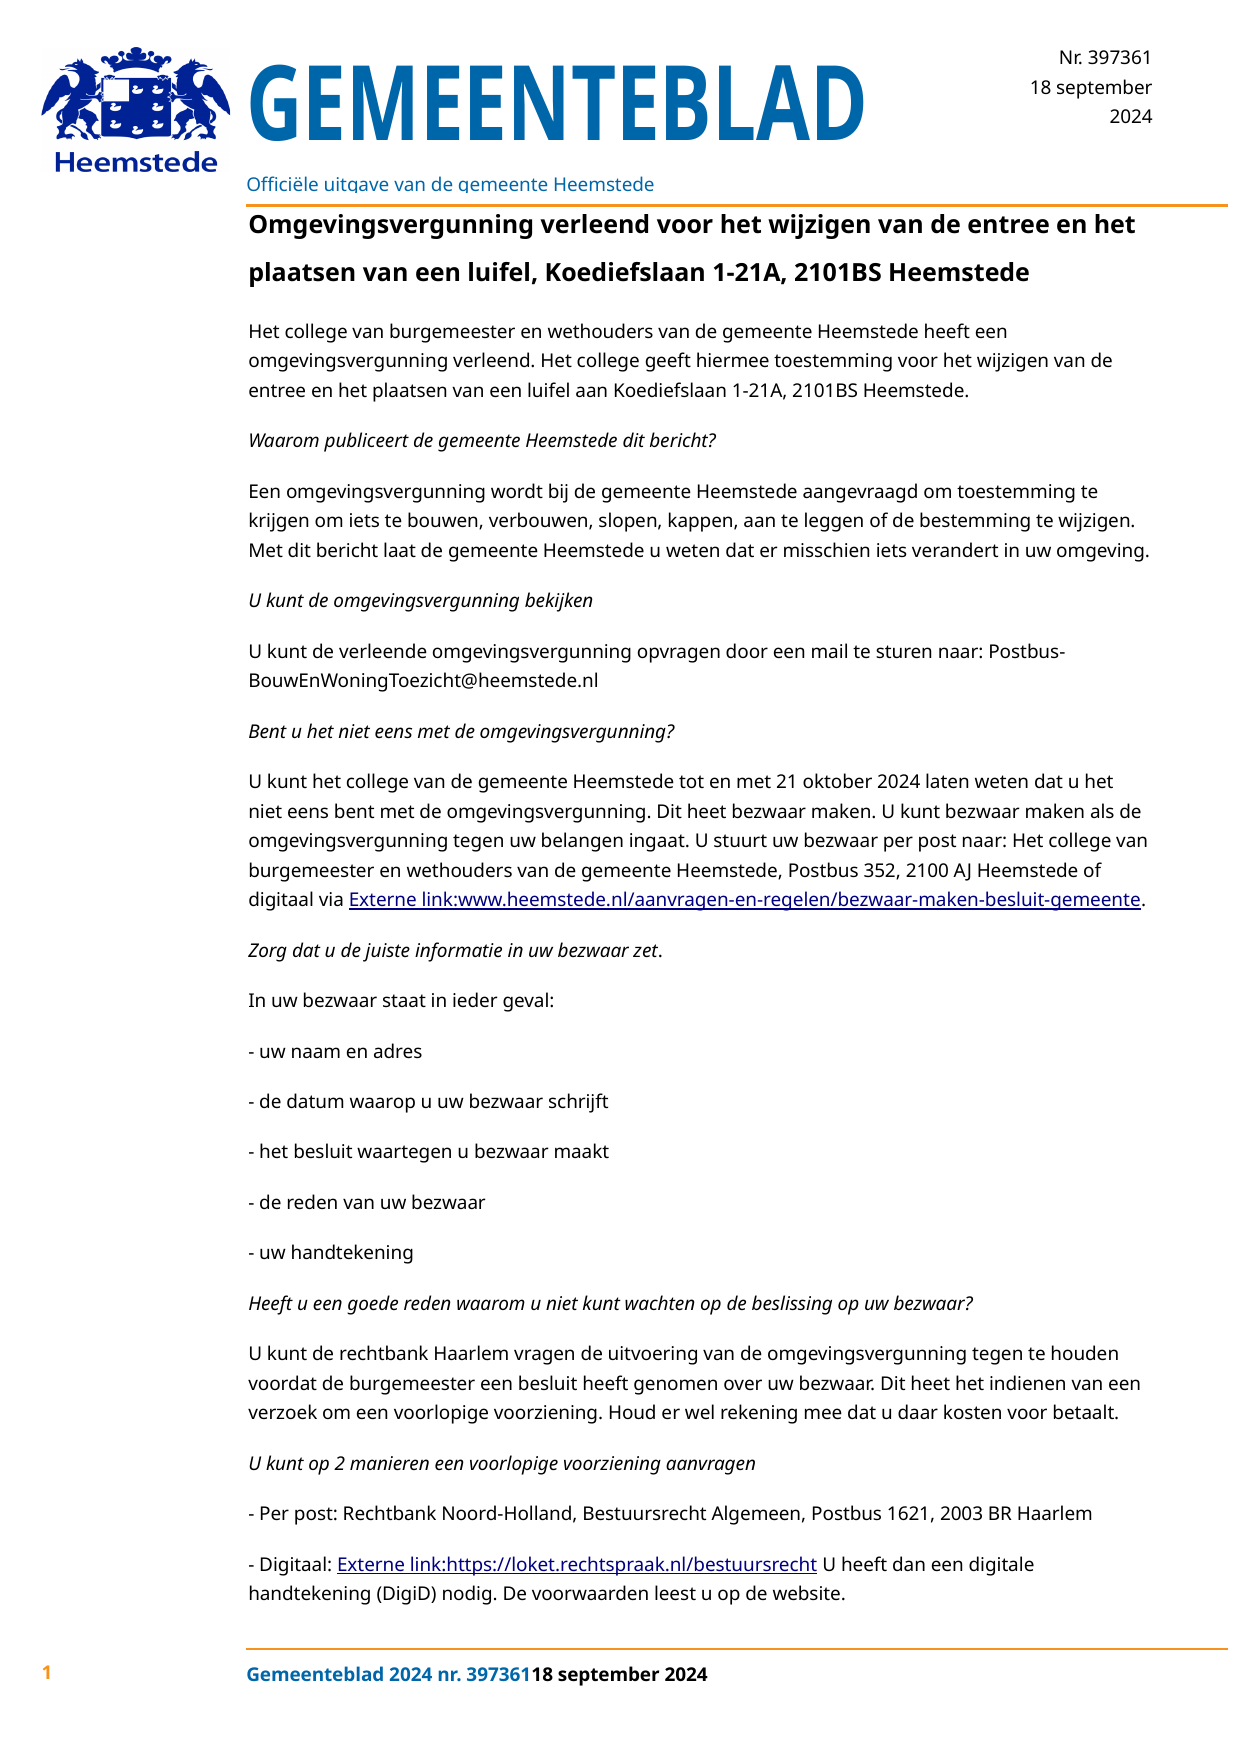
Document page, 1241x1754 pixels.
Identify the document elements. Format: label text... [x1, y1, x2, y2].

text - uw handtekening [248, 1239, 1152, 1265]
text - Digitaal: Externe link:https://loket.rechtspraak.nl/bestuursrecht U heeft dan een digitale handtekening (DigiD) nodig. De voorwaarden leest u op de website. [248, 1551, 1152, 1606]
text - de reden van uw bezwaar [248, 1189, 1152, 1215]
text Het college van burgemeester en wethouders van de gemeente Heemstede heeft een omgevingsvergunning verleend. Het college geeft hiermee toestemming voor het wijzigen van de entree en het plaatsen van een luifel aan Koediefslaan 1-21A, 2101BS Heemstede. [248, 318, 1152, 403]
text U kunt op 2 manieren een voorlopige voorziening aanvragen [248, 1450, 1152, 1476]
text In uw bezwaar staat in ieder geval: [248, 987, 1152, 1013]
text - het besluit waartegen u bezwaar maakt [248, 1139, 1152, 1164]
text Omgevingsvergunning verleend voor het wijzigen van de entree en het plaatsen van een luifel, Koediefslaan 1-21A, 2101BS Heemstede [248, 207, 1152, 288]
text Zorg dat u de juiste informatie in uw bezwaar zet. [248, 937, 1152, 963]
text Waarom publiceert de gemeente Heemstede dit bericht? [248, 427, 1152, 453]
text Bent u het niet eens met de omgevingsvergunning? [248, 718, 1152, 744]
text - de datum waarop u uw bezwaar schrijft [248, 1088, 1152, 1114]
text - Per post: Rechtbank Noord-Holland, Bestuursrecht Algemeen, Postbus 1621, 2003 BR Haarlem [248, 1500, 1152, 1526]
text Heeft u een goede reden waarom u niet kunt wachten op de beslissing op uw bezwaar? [248, 1290, 1152, 1316]
text - uw naam en adres [248, 1038, 1152, 1064]
text U kunt de omgevingsvergunning bekijken [248, 587, 1152, 613]
text U kunt de verleende omgevingsvergunning opvragen door een mail te sturen naar: Postbus-BouwEnWoningToezicht@heemstede.nl [248, 638, 1152, 693]
picture [41, 47, 231, 172]
text Een omgevingsvergunning wordt bij de gemeente Heemstede aangevraagd om toestemming te krijgen om iets te bouwen, verbouwen, slopen, kappen, aan te leggen of de bestemming te wijzigen. Met dit bericht laat de gemeente Heemstede u weten dat er misschien iets verandert in uw omgeving. [248, 478, 1152, 563]
text U kunt het college van de gemeente Heemstede tot en met 21 oktober 2024 laten weten dat u het niet eens bent met de omgevingsvergunning. Dit heet bezwaar maken. U kunt bezwaar maken als de omgevingsvergunning tegen uw belangen ingaat. U stuurt uw bezwaar per post naar: Het college van burgemeester en wethouders van de gemeente Heemstede, Postbus 352, 2100 AJ Heemstede of digitaal via Externe link:www.heemstede.nl/aanvragen-en-regelen/bezwaar-maken-besluit-gemeente. [248, 768, 1152, 912]
text U kunt de rechtbank Haarlem vragen de uitvoering van de omgevingsvergunning tegen te houden voordat de burgemeester een besluit heeft genomen over uw bezwaar. Dit heet het indienen van een verzoek om een voorlopige voorziening. Houd er wel rekening mee dat u daar kosten voor betaalt. [248, 1340, 1152, 1425]
